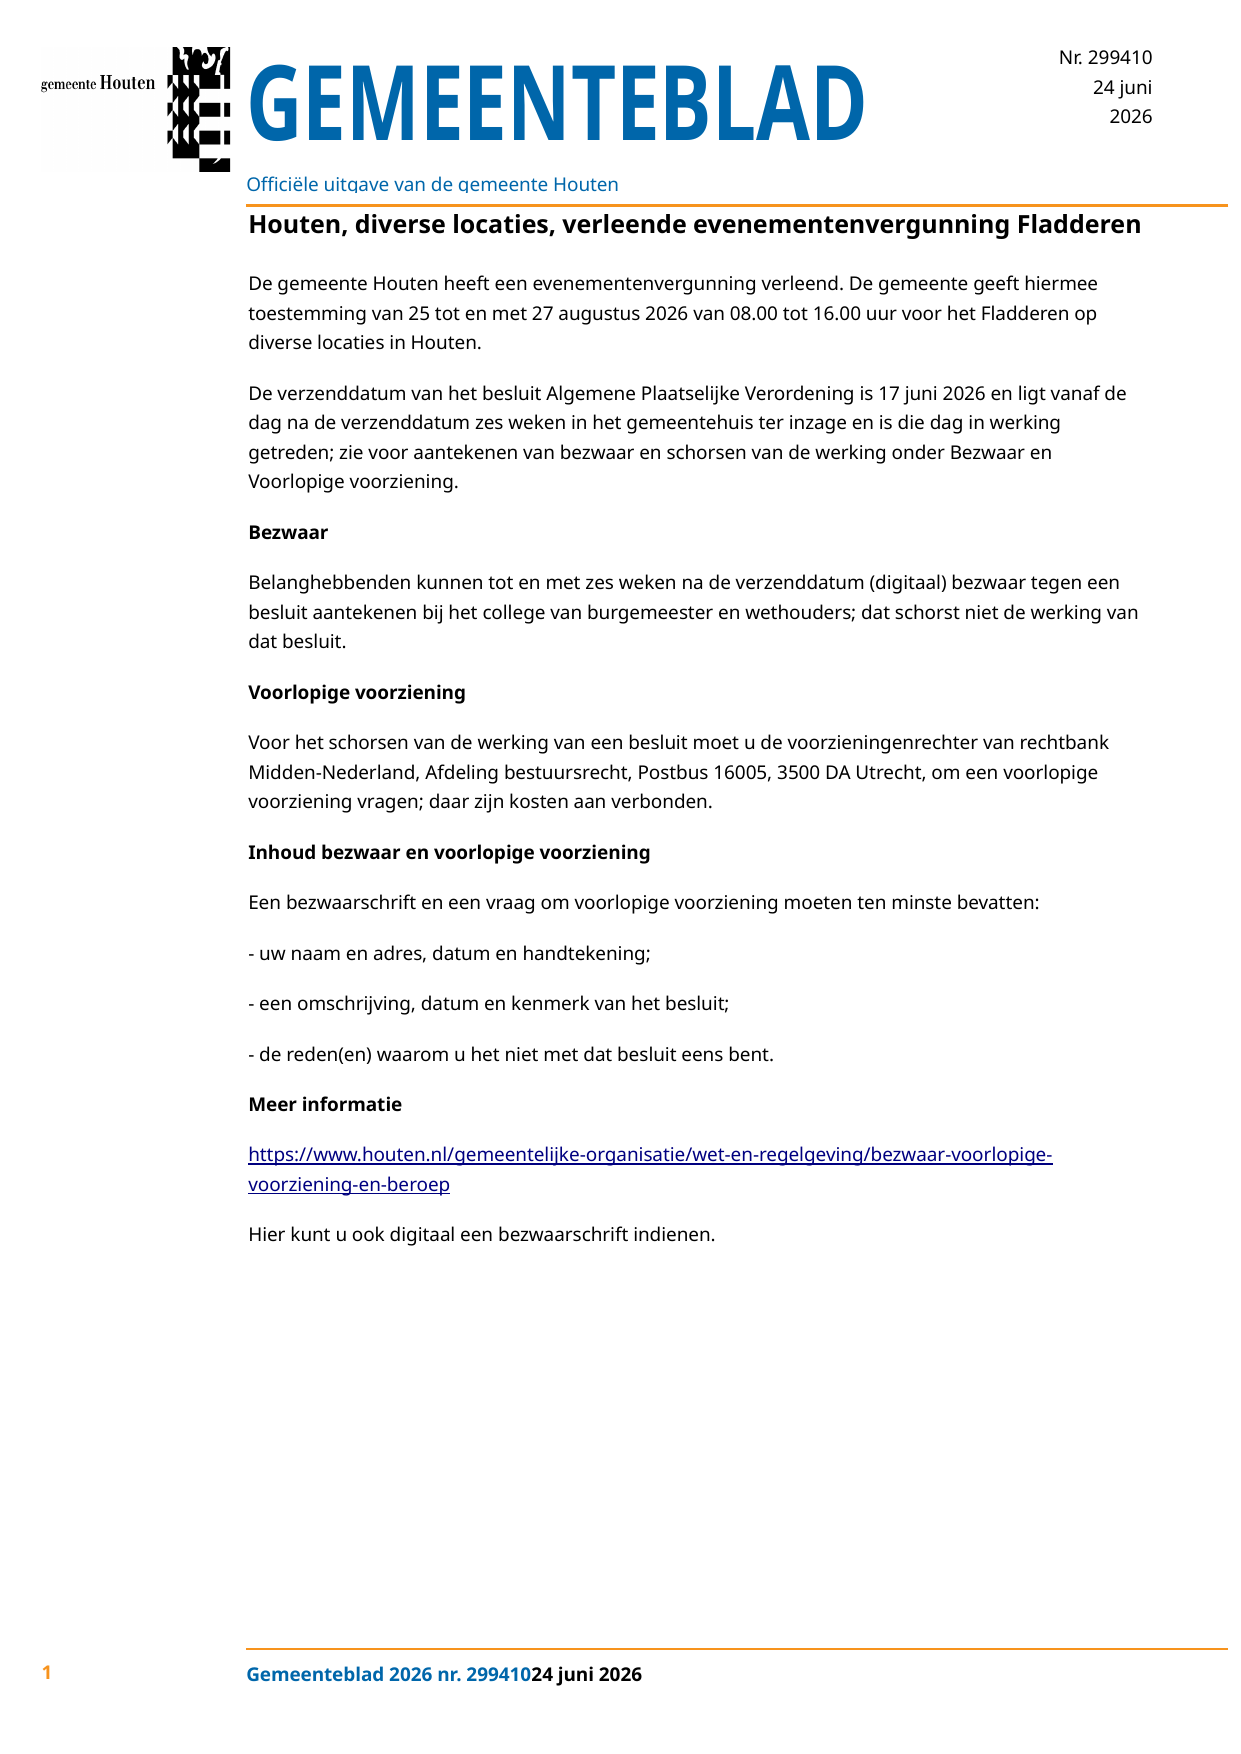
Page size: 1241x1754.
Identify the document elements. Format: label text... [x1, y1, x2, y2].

text Houten, diverse locaties, verleende evenementenvergunning Fladderen [248, 207, 1152, 241]
text Bezwaar [248, 519, 1152, 545]
text De verzenddatum van het besluit Algemene Plaatselijke Verordening is 17 juni 2026 en ligt vanaf de dag na de verzenddatum zes weken in het gemeentehuis ter inzage en is die dag in werking getreden; zie voor aantekenen van bezwaar en schorsen van de werking onder Bezwaar en Voorlopige voorziening. [248, 380, 1152, 494]
text - uw naam en adres, datum en handtekening; [248, 940, 1152, 966]
text De gemeente Houten heeft een evenementenvergunning verleend. De gemeente geeft hiermee toestemming van 25 tot en met 27 augustus 2026 van 08.00 tot 16.00 uur voor het Fladderen op diverse locaties in Houten. [248, 270, 1152, 355]
text - de reden(en) waarom u het niet met dat besluit eens bent. [248, 1041, 1152, 1066]
picture [41, 47, 231, 172]
text Voorlopige voorziening [248, 679, 1152, 705]
text https://www.houten.nl/gemeentelijke-organisatie/wet-en-regelgeving/bezwaar-voorlopige-voorziening-en-beroep [248, 1142, 1152, 1197]
text Meer informatie [248, 1091, 1152, 1117]
text - een omschrijving, datum en kenmerk van het besluit; [248, 990, 1152, 1016]
text Belanghebbenden kunnen tot en met zes weken na de verzenddatum (digitaal) bezwaar tegen een besluit aantekenen bij het college van burgemeester en wethouders; dat schorst niet de werking van dat besluit. [248, 569, 1152, 654]
text Voor het schorsen van de werking van een besluit moet u de voorzieningenrechter van rechtbank Midden-Nederland, Afdeling bestuursrecht, Postbus 16005, 3500 DA Utrecht, om een voorlopige voorziening vragen; daar zijn kosten aan verbonden. [248, 729, 1152, 814]
text Inhoud bezwaar en voorlopige voorziening [248, 839, 1152, 865]
text Een bezwaarschrift en een vraag om voorlopige voorziening moeten ten minste bevatten: [248, 889, 1152, 915]
text Hier kunt u ook digitaal een bezwaarschrift indienen. [248, 1222, 1152, 1247]
